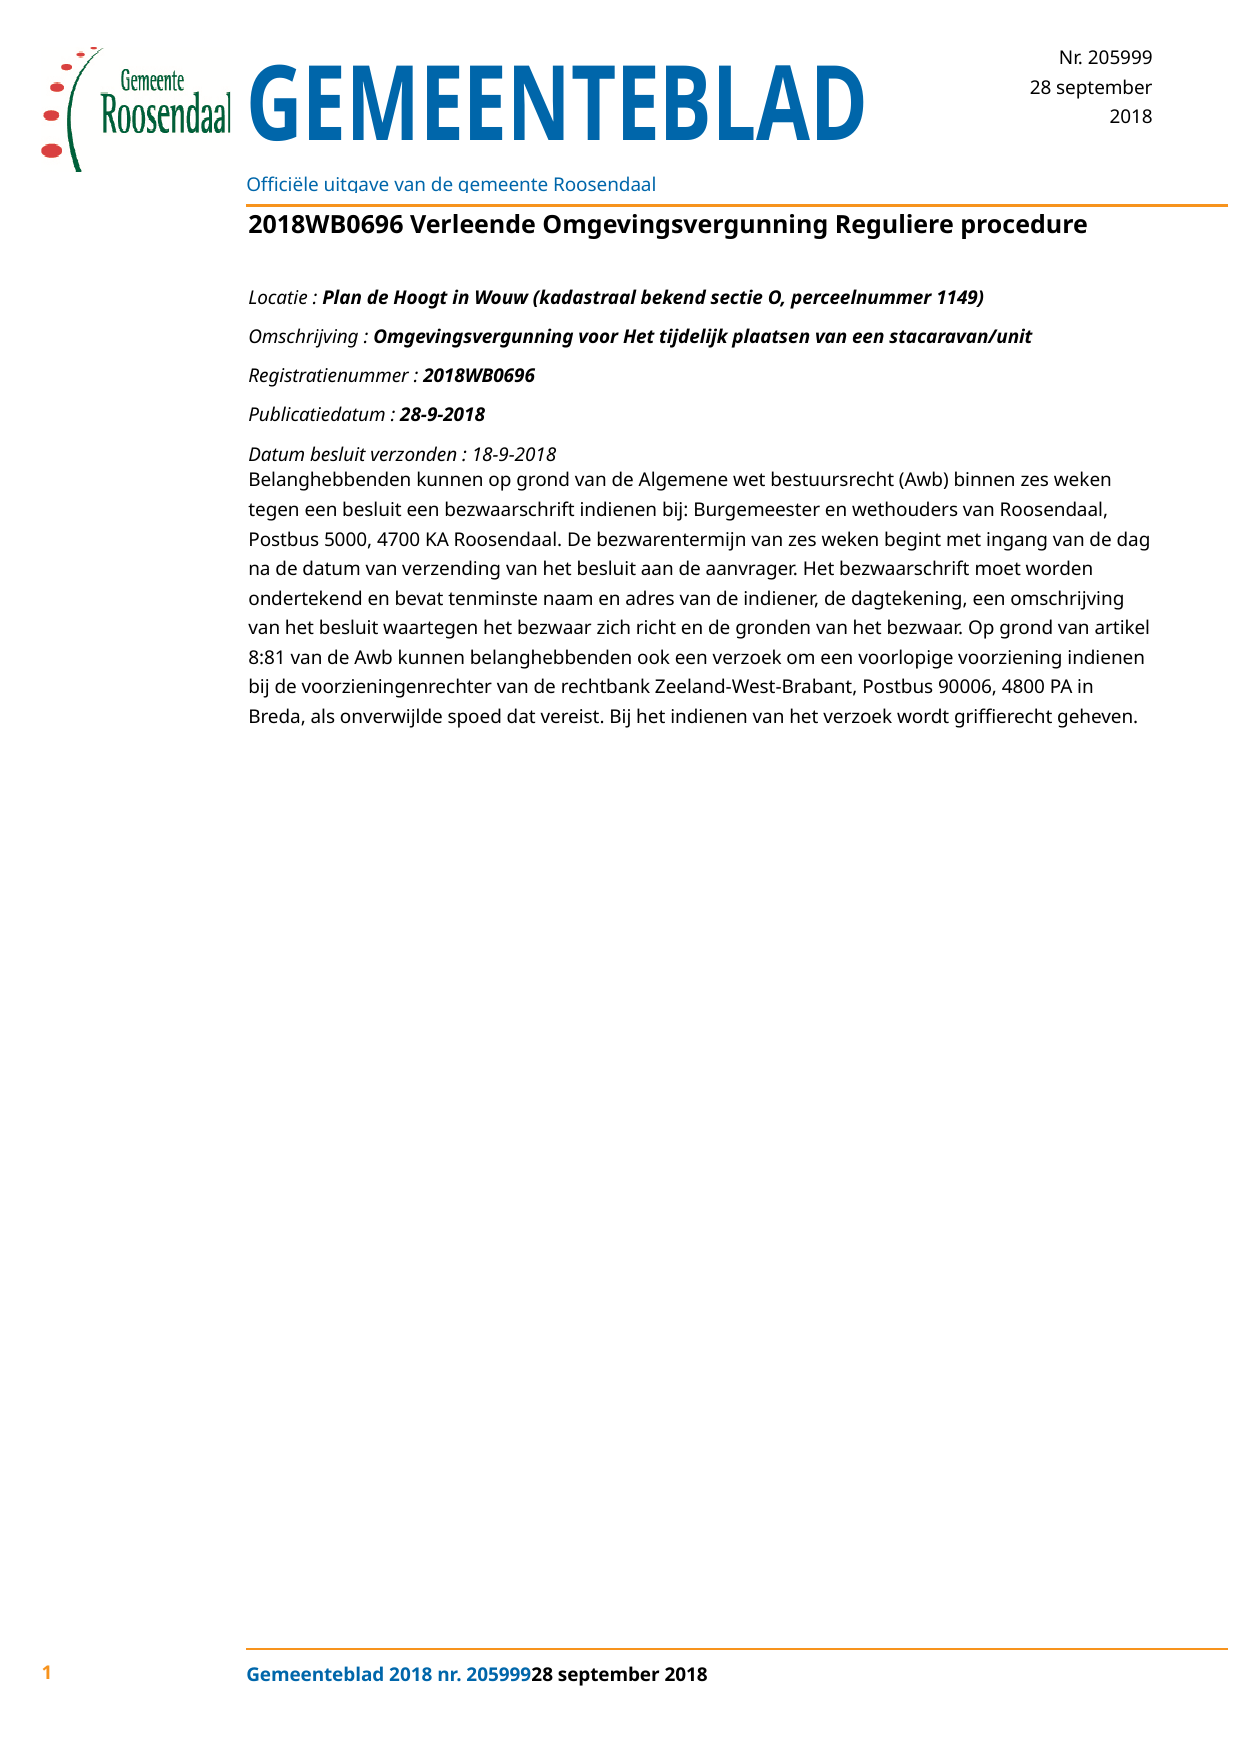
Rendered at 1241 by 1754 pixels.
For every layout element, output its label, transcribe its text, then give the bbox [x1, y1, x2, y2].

text 2018WB0696 Verleende Omgevingsvergunning Reguliere procedure [248, 207, 1152, 241]
text Belanghebbenden kunnen op grond van de Algemene wet bestuursrecht (Awb) binnen zes weken tegen een besluit een bezwaarschrift indienen bij: Burgemeester en wethouders van Roosendaal, Postbus 5000, 4700 KA Roosendaal. De bezwarentermijn van zes weken begint met ingang van de dag na de datum van verzending van het besluit aan de aanvrager. Het bezwaarschrift moet worden ondertekend en bevat tenminste naam en adres van de indiener, de dagtekening, een omschrijving van het besluit waartegen het bezwaar zich richt en de gronden van het bezwaar. Op grond van artikel 8:81 van de Awb kunnen belanghebbenden ook een verzoek om een voorlopige voorziening indienen bij de voorzieningenrechter van de rechtbank Zeeland-West-Brabant, Postbus 90006, 4800 PA in Breda, als onverwijlde spoed dat vereist. Bij het indienen van het verzoek wordt griffierecht geheven. [248, 467, 1152, 729]
text Omschrijving : Omgevingsvergunning voor Het tijdelijk plaatsen van een stacaravan/unit [248, 323, 1152, 349]
text Datum besluit verzonden : 18-9-2018 [248, 441, 1152, 467]
text Publicatiedatum : 28-9-2018 [248, 402, 1152, 427]
text Registratienummer : 2018WB0696 [248, 362, 1152, 388]
picture [41, 47, 231, 172]
text Locatie : Plan de Hoogt in Wouw (kadastraal bekend sectie O, perceelnummer 1149) [248, 284, 1152, 309]
